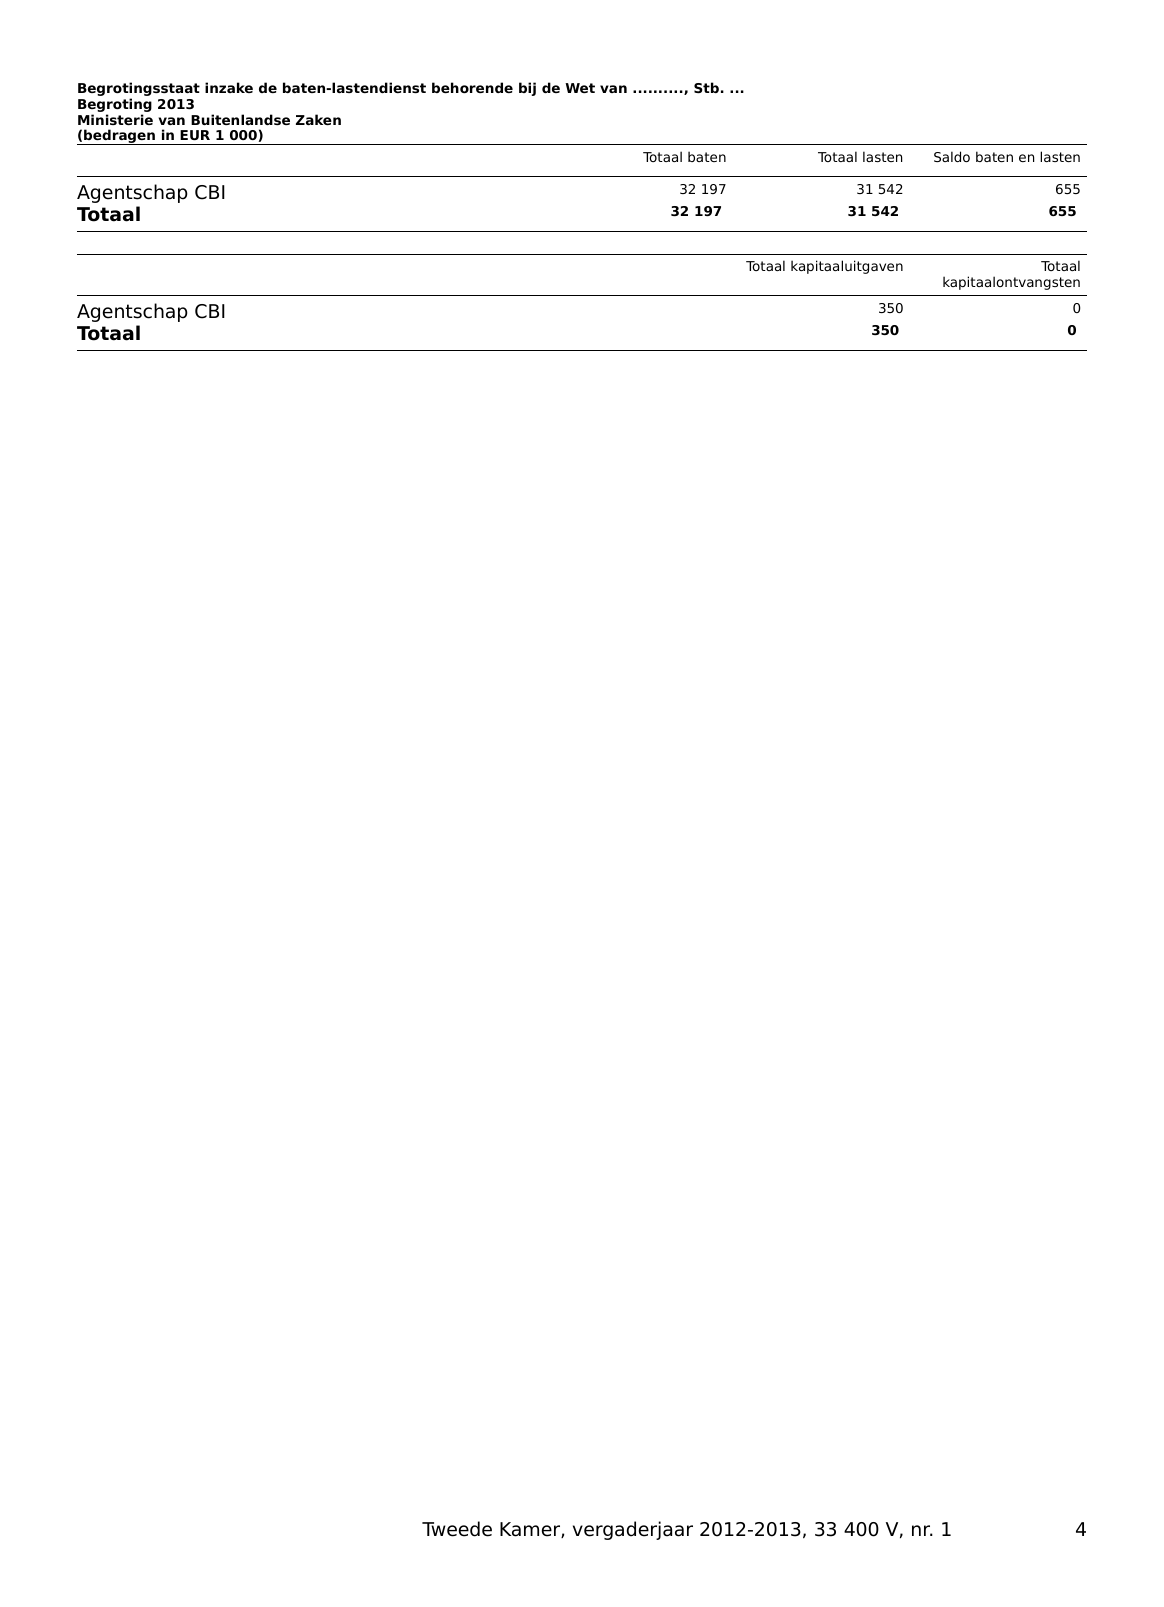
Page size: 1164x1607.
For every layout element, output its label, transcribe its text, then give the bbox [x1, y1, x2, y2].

table_cell 32 197 [555, 177, 732, 204]
table_header Totaal kapitaaluitgaven [732, 255, 909, 295]
table_cell 32 197 [555, 204, 732, 231]
table_cell Saldo baten en lasten [909, 145, 1087, 176]
table_cell 31 542 [732, 177, 909, 204]
table_cell Agentschap CBI [77, 177, 555, 204]
table_cell Agentschap CBI [77, 296, 732, 323]
table_header Totaal kapitaalontvangsten [910, 255, 1087, 295]
table_header Begrotingsstaat inzake de baten-lastendienst behorende bij de Wet van .........., Stb. ... Begroting 2013 Ministerie van Buitenlandse Zaken (bedragen in EUR 1 000) [77, 81, 1087, 144]
table_cell Totaal baten [555, 145, 732, 176]
table_cell [77, 145, 555, 176]
table_cell 655 [909, 177, 1087, 204]
table_header [77, 255, 732, 295]
table_cell 31 542 [732, 204, 909, 231]
table_cell 655 [909, 204, 1087, 231]
table_cell Totaal [77, 323, 732, 350]
table_cell 0 [910, 296, 1087, 323]
table_cell Totaal [77, 204, 555, 231]
table_cell 350 [732, 323, 909, 350]
table_cell 0 [910, 323, 1087, 350]
table_cell 350 [732, 296, 909, 323]
table_cell Totaal lasten [732, 145, 909, 176]
